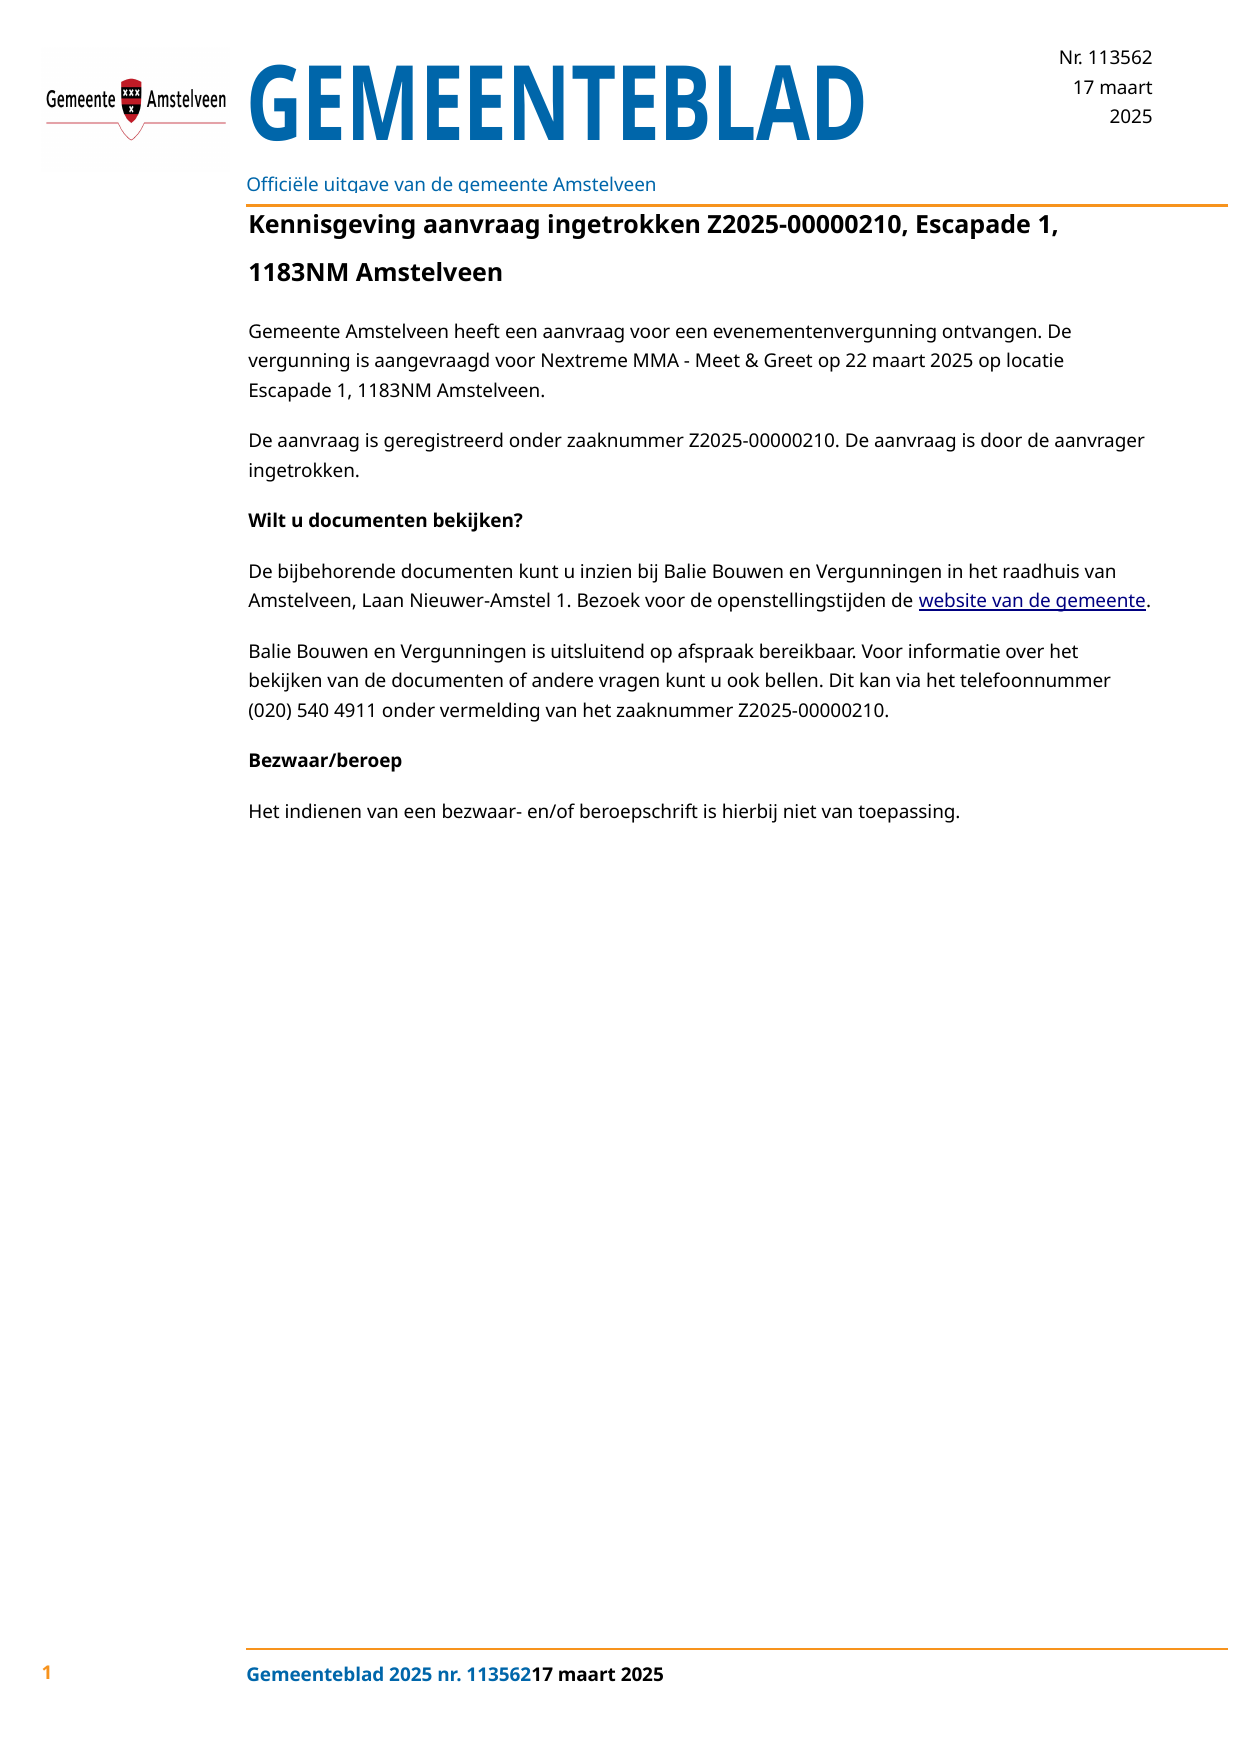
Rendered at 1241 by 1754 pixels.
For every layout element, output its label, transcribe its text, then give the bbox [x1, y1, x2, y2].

text Kennisgeving aanvraag ingetrokken Z2025-00000210, Escapade 1, 1183NM Amstelveen [248, 207, 1152, 288]
text De bijbehorende documenten kunt u inzien bij Balie Bouwen en Vergunningen in het raadhuis van Amstelveen, Laan Nieuwer-Amstel 1. Bezoek voor de openstellingstijden de website van de gemeente. [248, 558, 1152, 613]
picture [41, 47, 231, 172]
text Het indienen van een bezwaar- en/of beroepschrift is hierbij niet van toepassing. [248, 798, 1152, 824]
text De aanvraag is geregistreerd onder zaaknummer Z2025-00000210. De aanvraag is door de aanvrager ingetrokken. [248, 427, 1152, 483]
text Gemeente Amstelveen heeft een aanvraag voor een evenementenvergunning ontvangen. De vergunning is aangevraagd voor Nextreme MMA - Meet & Greet op 22 maart 2025 op locatie Escapade 1, 1183NM Amstelveen. [248, 318, 1152, 403]
text Wilt u documenten bekijken? [248, 507, 1152, 533]
text Bezwaar/beroep [248, 747, 1152, 773]
text Balie Bouwen en Vergunningen is uitsluitend op afspraak bereikbaar. Voor informatie over het bekijken van de documenten of andere vragen kunt u ook bellen. Dit kan via het telefoonnummer (020) 540 4911 onder vermelding van het zaaknummer Z2025-00000210. [248, 638, 1152, 723]
